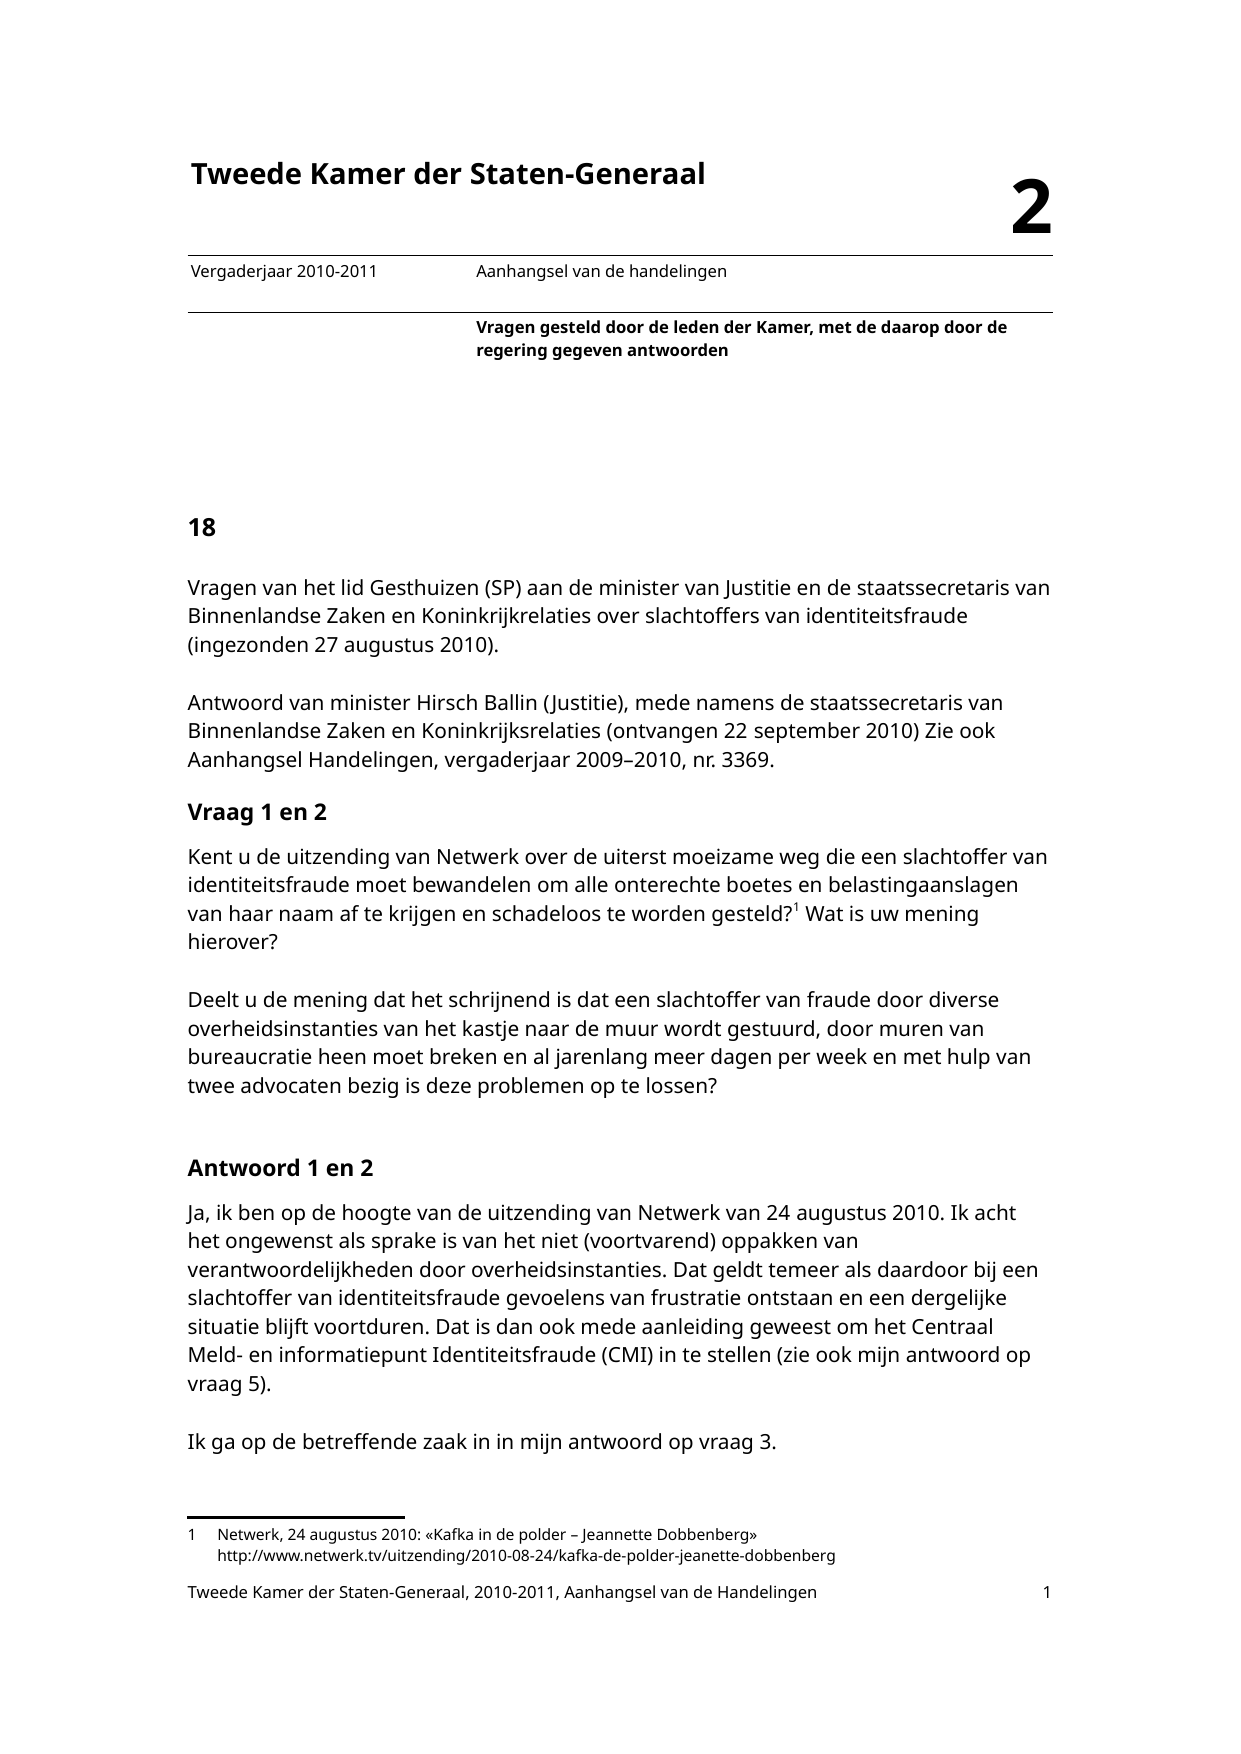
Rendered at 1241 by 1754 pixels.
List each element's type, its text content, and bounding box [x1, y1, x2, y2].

text Ja, ik ben op de hoogte van de uitzending van Netwerk van 24 augustus 2010. Ik acht het ongewenst als sprake is van het niet (voortvarend) oppakken van verantwoordelijkheden door overheidsinstanties. Dat geldt temeer als daardoor bij een slachtoffer van identiteitsfraude gevoelens van frustratie ontstaan en een dergelijke situatie blijft voortduren. Dat is dan ook mede aanleiding geweest om het Centraal Meld- en informatiepunt Identiteitsfraude (CMI) in te stellen (zie ook mijn antwoord op vraag 5). [187, 1198, 1053, 1397]
text 18 [187, 509, 1053, 543]
text Netwerk, 24 augustus 2010: «Kafka in de polder – Jeannette Dobbenberg» http://www.netwerk.tv/uitzending/2010-08-24/kafka-de-polder-jeanette-dobbenberg [187, 1509, 1053, 1566]
text Ik ga op de betreffende zaak in in mijn antwoord op vraag 3. [187, 1427, 1053, 1456]
text Deelt u de mening dat het schrijnend is dat een slachtoffer van fraude door diverse overheidsinstanties van het kastje naar de muur wordt gestuurd, door muren van bureaucratie heen moet breken en al jarenlang meer dagen per week en met hulp van twee advocaten bezig is deze problemen op te lossen? [187, 986, 1053, 1099]
table_cell [188, 313, 473, 361]
table_header Tweede Kamer der Staten-Generaal [188, 150, 879, 255]
subtitle Antwoord 1 en 2 [187, 1152, 1053, 1183]
text Antwoord van minister Hirsch Ballin (Justitie), mede namens de staatssecretaris van Binnenlandse Zaken en Koninkrijksrelaties (ontvangen 22 september 2010) Zie ook Aanhangsel Handelingen, vergaderjaar 2009–2010, nr. 3369. [187, 688, 1053, 773]
table_cell Vragen gesteld door de leden der Kamer, met de daarop door de regering gegeven antwoorden [473, 313, 1053, 361]
table_header 2 [880, 150, 1053, 255]
subtitle Vraag 1 en 2 [187, 796, 1053, 827]
table_cell Aanhangsel van de handelingen [473, 256, 1053, 312]
text Vragen van het lid Gesthuizen (SP) aan de minister van Justitie en de staatssecretaris van Binnenlandse Zaken en Koninkrijkrelaties over slachtoffers van identiteitsfraude (ingezonden 27 augustus 2010). [187, 573, 1053, 658]
text Kent u de uitzending van Netwerk over de uiterst moeizame weg die een slachtoffer van identiteitsfraude moet bewandelen om alle onterechte boetes en belastingaanslagen van haar naam af te krijgen en schadeloos te worden gesteld? Wat is uw mening hierover? [187, 842, 1053, 956]
table_cell Vergaderjaar 2010-2011 [188, 256, 473, 312]
